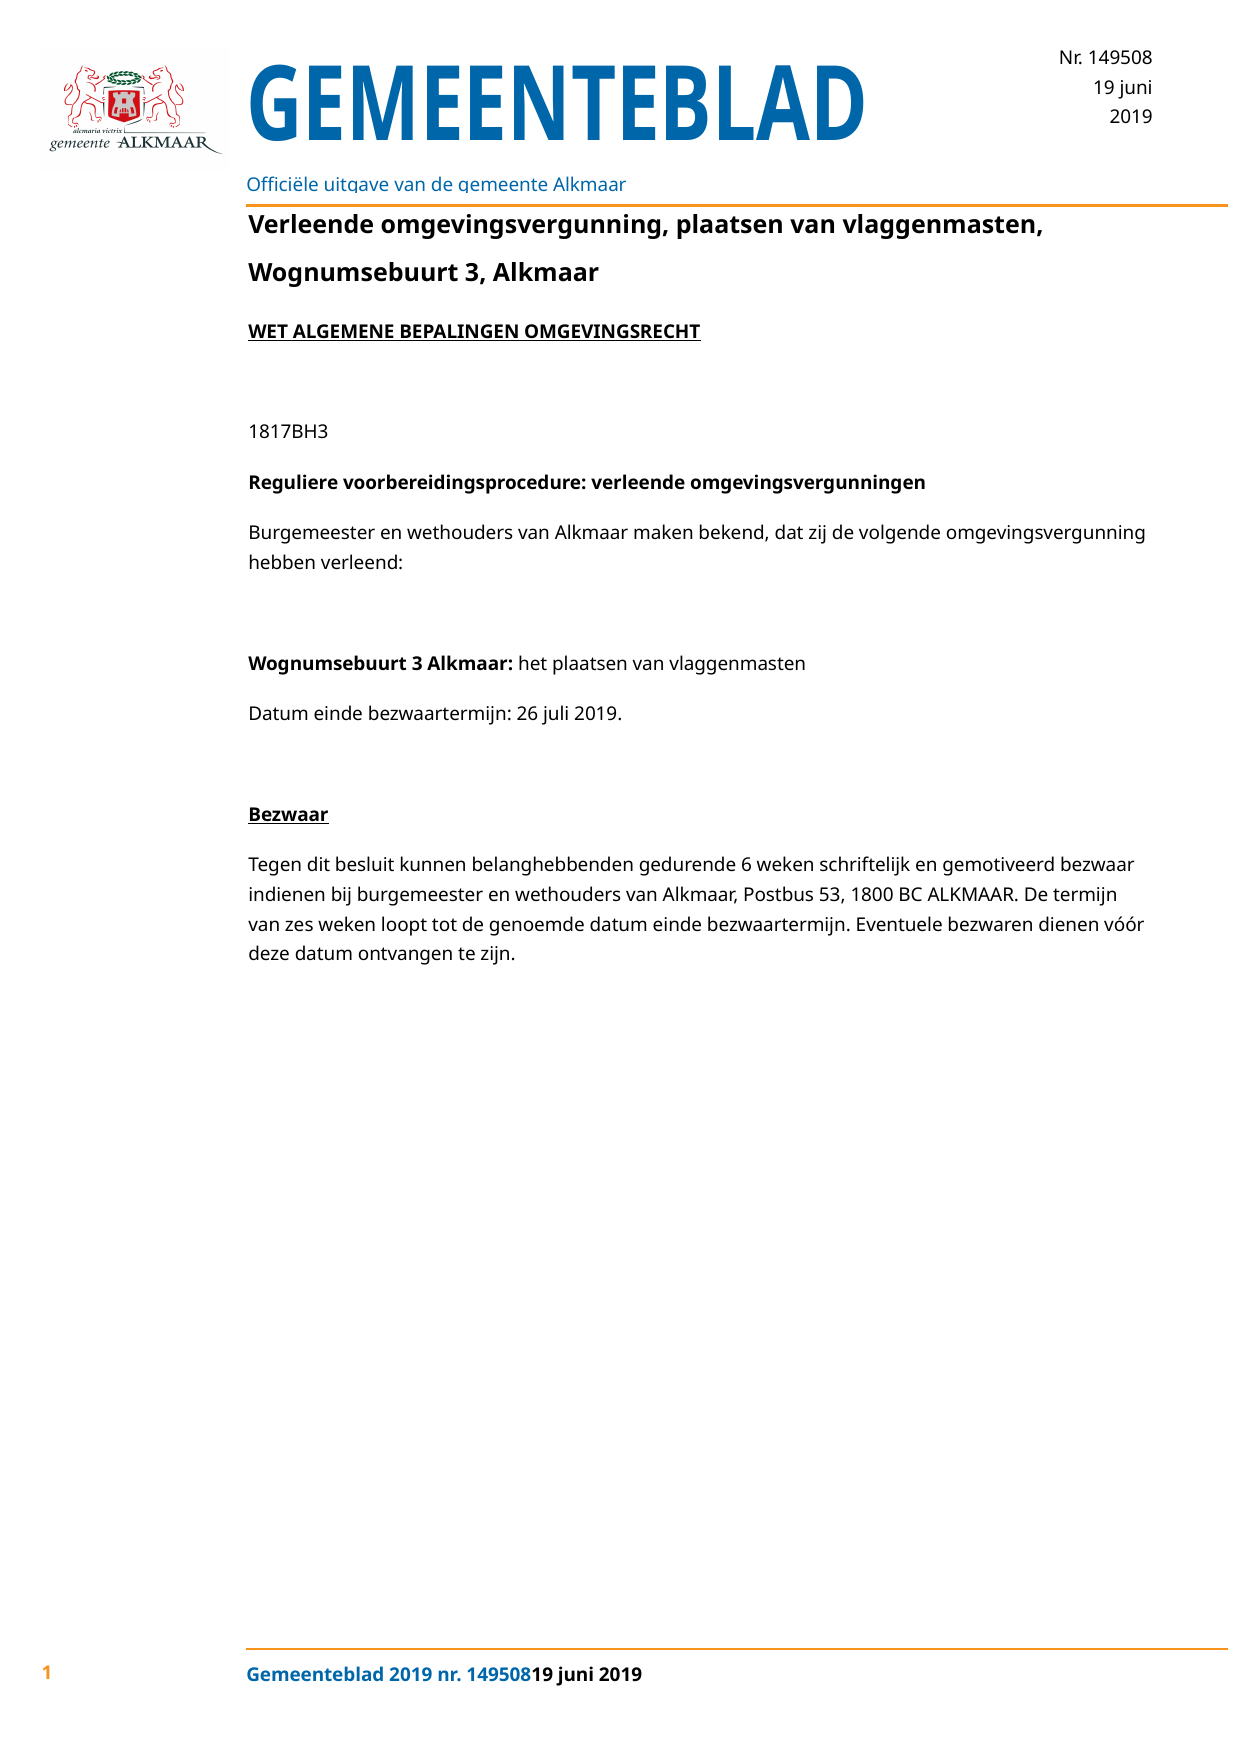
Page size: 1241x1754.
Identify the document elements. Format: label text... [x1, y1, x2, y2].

text Datum einde bezwaartermijn: 26 juli 2019. [248, 700, 1152, 726]
text Verleende omgevingsvergunning, plaatsen van vlaggenmasten, Wognumsebuurt 3, Alkmaar [248, 207, 1152, 288]
text 1817BH3 [248, 419, 1152, 444]
text Burgemeester en wethouders van Alkmaar maken bekend, dat zij de volgende omgevingsvergunning hebben verleend: [248, 519, 1152, 575]
text Wognumsebuurt 3 Alkmaar: het plaatsen van vlaggenmasten [248, 650, 1152, 676]
text WET ALGEMENE BEPALINGEN OMGEVINGSRECHT [248, 318, 1152, 344]
picture [41, 47, 231, 172]
text Tegen dit besluit kunnen belanghebbenden gedurende 6 weken schriftelijk en gemotiveerd bezwaar indienen bij burgemeester en wethouders van Alkmaar, Postbus 53, 1800 BC ALKMAAR. De termijn van zes weken loopt tot de genoemde datum einde bezwaartermijn. Eventuele bezwaren dienen vóór deze datum ontvangen te zijn. [248, 852, 1152, 966]
text Reguliere voorbereidingsprocedure: verleende omgevingsvergunningen [248, 469, 1152, 495]
text Bezwaar [248, 801, 1152, 827]
